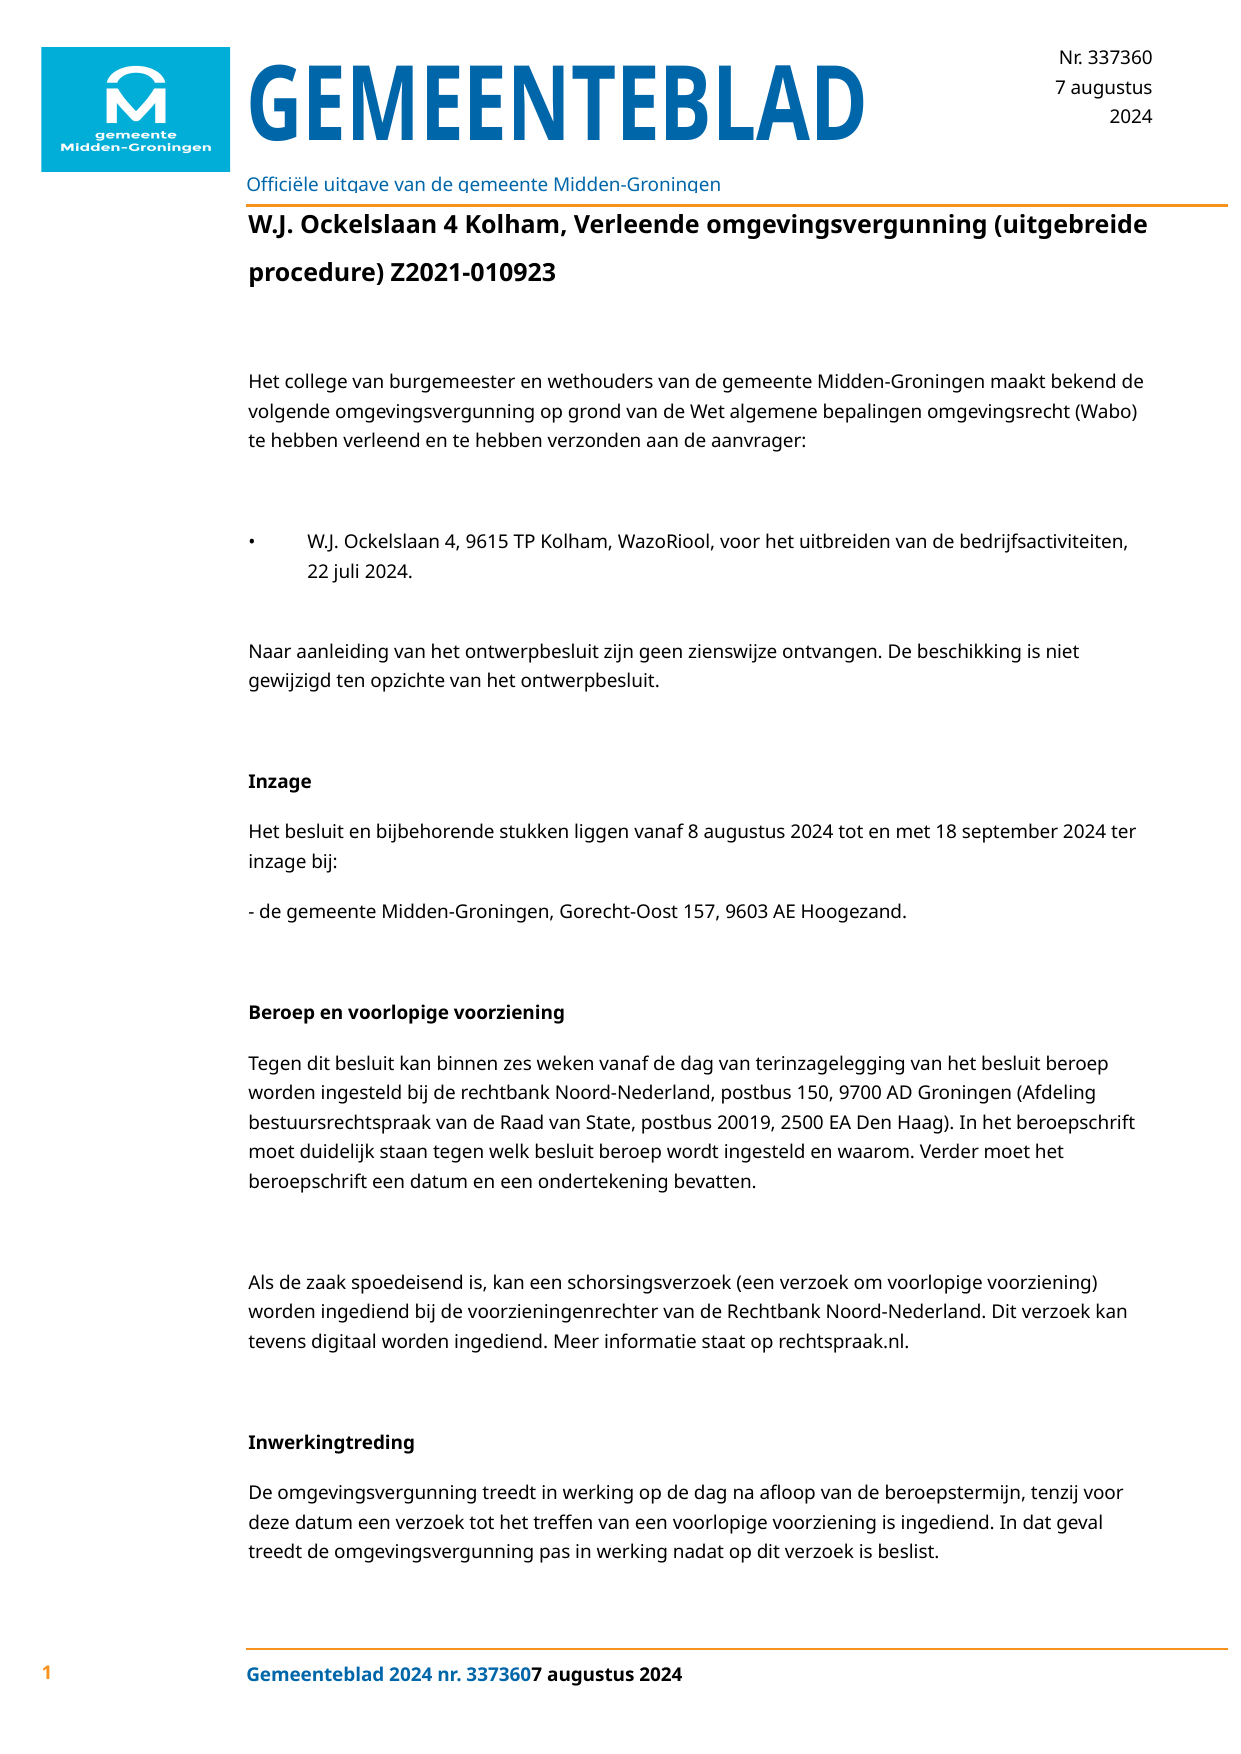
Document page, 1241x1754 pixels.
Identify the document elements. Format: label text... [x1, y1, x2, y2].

text Tegen dit besluit kan binnen zes weken vanaf de dag van terinzagelegging van het besluit beroep worden ingesteld bij de rechtbank Noord-Nederland, postbus 150, 9700 AD Groningen (Afdeling bestuursrechtspraak van de Raad van State, postbus 20019, 2500 EA Den Haag). In het beroepschrift moet duidelijk staan tegen welk besluit beroep wordt ingesteld en waarom. Verder moet het beroepschrift een datum en een ondertekening bevatten. [248, 1050, 1152, 1194]
list W.J. Ockelslaan 4, 9615 TP Kolham, WazoRiool, voor het uitbreiden van de bedrijfsactiviteiten, 22 juli 2024. [248, 528, 1152, 584]
text - de gemeente Midden-Groningen, Gorecht-Oost 157, 9603 AE Hoogezand. [248, 899, 1152, 924]
text Naar aanleiding van het ontwerpbesluit zijn geen zienswijze ontvangen. De beschikking is niet gewijzigd ten opzichte van het ontwerpbesluit. [248, 638, 1152, 693]
text De omgevingsvergunning treedt in werking op de dag na afloop van de beroepstermijn, tenzij voor deze datum een verzoek tot het treffen van een voorlopige voorziening is ingediend. In dat geval treedt de omgevingsvergunning pas in werking nadat op dit verzoek is beslist. [248, 1479, 1152, 1564]
text Inzage [248, 768, 1152, 794]
text W.J. Ockelslaan 4 Kolham, Verleende omgevingsvergunning (uitgebreide procedure) Z2021-010923 [248, 207, 1152, 288]
picture [184, 146, 190, 153]
picture [107, 89, 165, 122]
text Als de zaak spoedeisend is, kan een schorsingsverzoek (een verzoek om voorlopige voorziening) worden ingediend bij de voorzieningenrechter van de Rechtbank Noord-Nederland. Dit verzoek kan tevens digitaal worden ingediend. Meer informatie staat op rechtspraak.nl. [248, 1269, 1152, 1354]
text Inwerkingtreding [248, 1429, 1152, 1455]
text Het besluit en bijbehorende stukken liggen vanaf 8 augustus 2024 tot en met 18 september 2024 ter inzage bij: [248, 819, 1152, 874]
picture [108, 66, 164, 82]
text Beroep en voorlopige voorziening [248, 999, 1152, 1025]
text Het college van burgemeester en wethouders van de gemeente Midden-Groningen maakt bekend de volgende omgevingsvergunning op grond van de Wet algemene bepalingen omgevingsrecht (Wabo) te hebben verleend en te hebben verzonden aan de aanvrager: [248, 368, 1152, 453]
